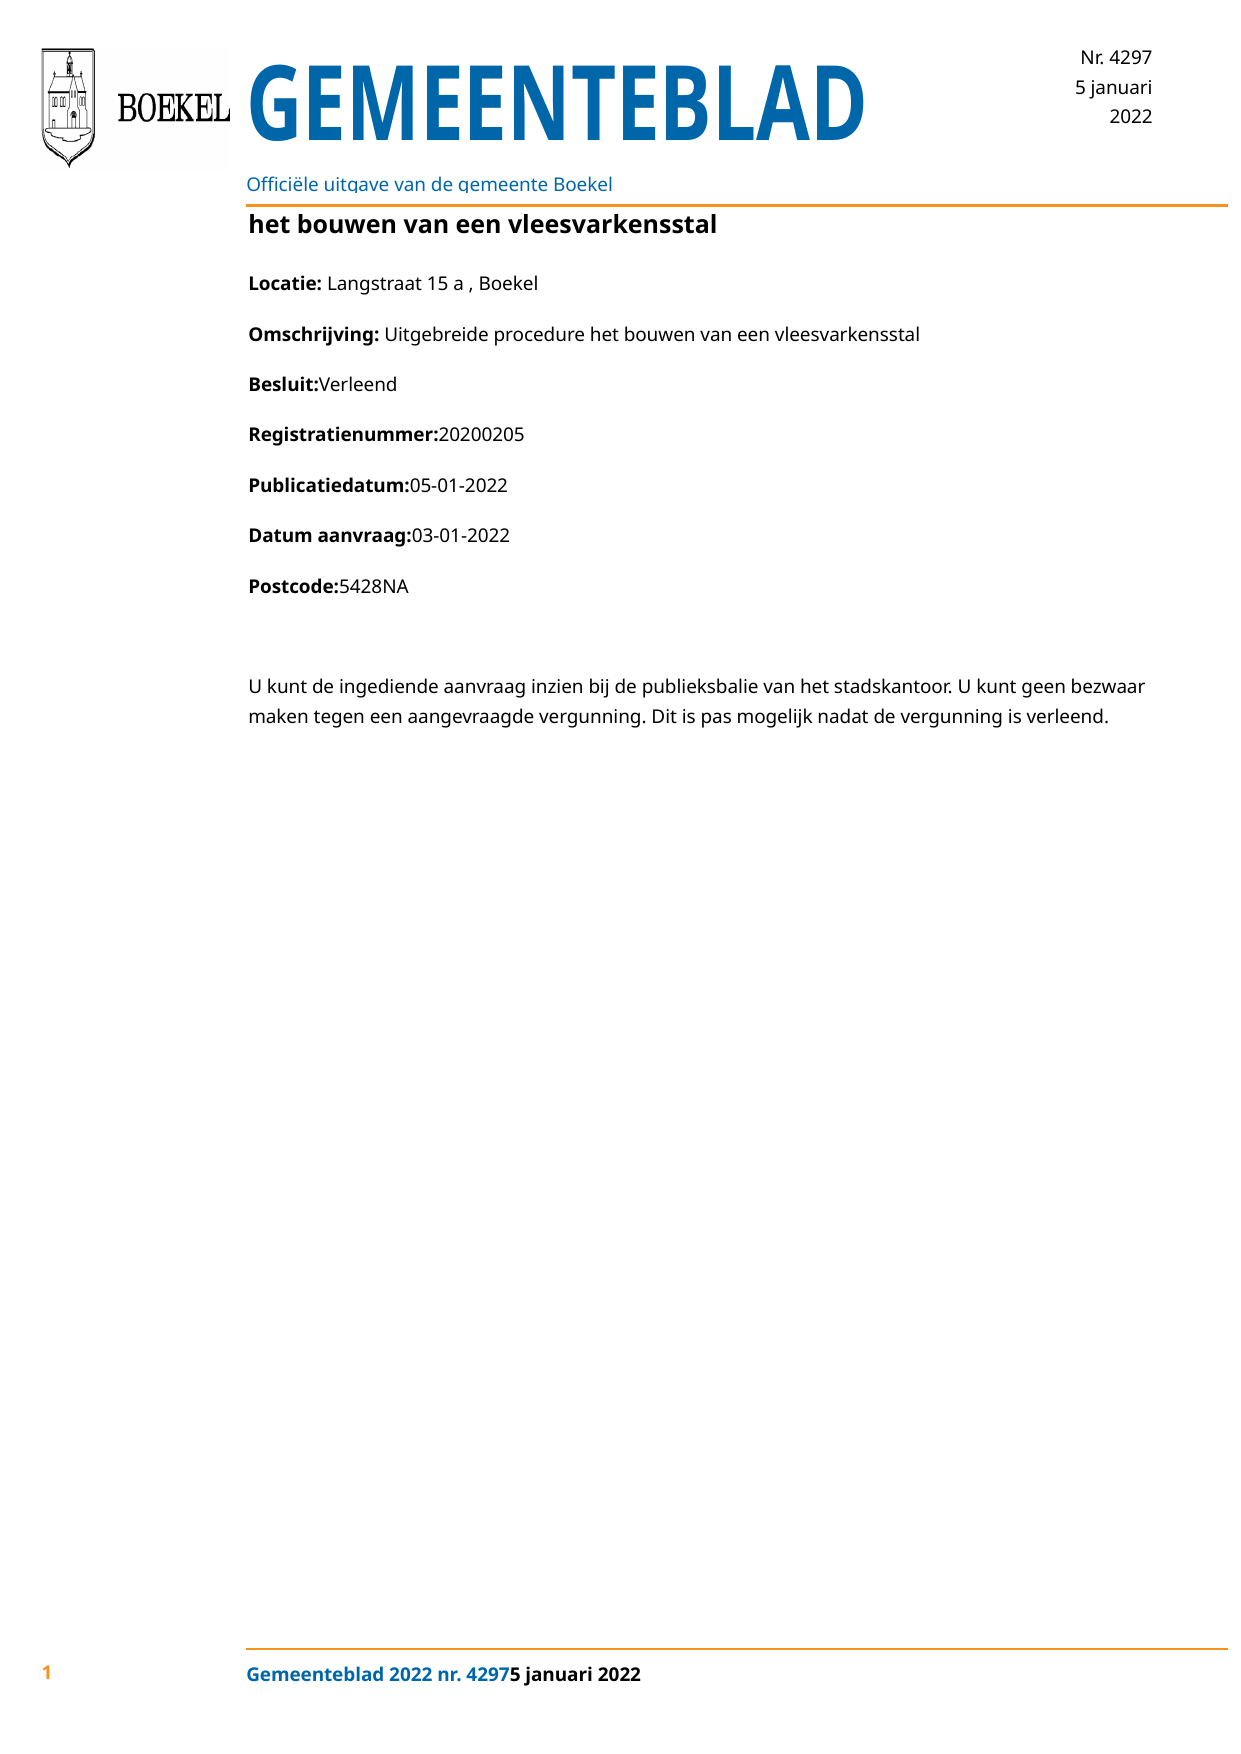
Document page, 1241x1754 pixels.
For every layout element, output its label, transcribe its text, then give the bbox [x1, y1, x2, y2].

picture [41, 47, 231, 172]
text Omschrijving: Uitgebreide procedure het bouwen van een vleesvarkensstal [248, 321, 1152, 346]
text Postcode:5428NA [248, 573, 1152, 598]
text Publicatiedatum:05-01-2022 [248, 472, 1152, 498]
text Locatie: Langstraat 15 a , Boekel [248, 270, 1152, 296]
text U kunt de ingediende aanvraag inzien bij de publieksbalie van het stadskantoor. U kunt geen bezwaar maken tegen een aangevraagde vergunning. Dit is pas mogelijk nadat de vergunning is verleend. [248, 674, 1152, 729]
text Datum aanvraag:03-01-2022 [248, 522, 1152, 548]
text Registratienummer:20200205 [248, 422, 1152, 447]
text het bouwen van een vleesvarkensstal [248, 207, 1152, 241]
text Besluit:Verleend [248, 371, 1152, 397]
